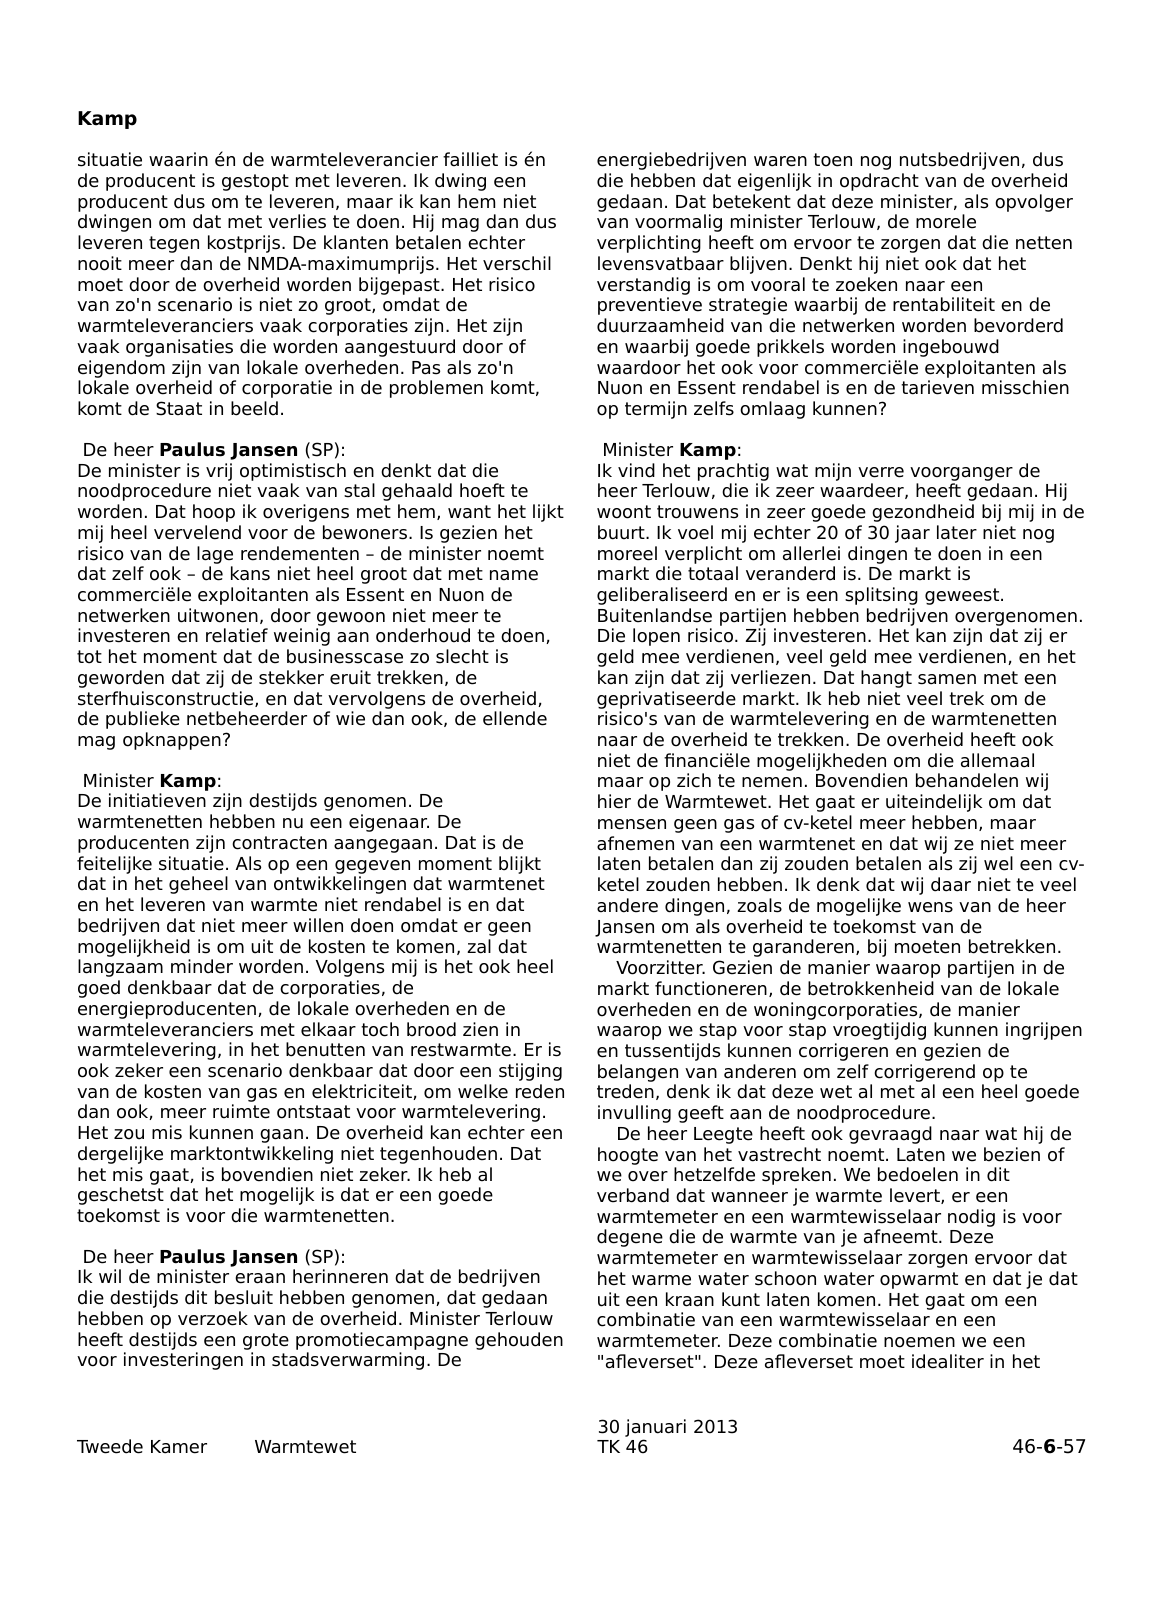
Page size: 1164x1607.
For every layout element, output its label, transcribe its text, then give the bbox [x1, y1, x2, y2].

text De minister is vrij optimistisch en denkt dat die noodprocedure niet vaak van stal gehaald hoeft te worden. Dat hoop ik overigens met hem, want het lijkt mij heel vervelend voor de bewoners. Is gezien het risico van de lage rendementen – de minister noemt dat zelf ook – de kans niet heel groot dat met name commerciële exploitanten als Essent en Nuon de netwerken uitwonen, door gewoon niet meer te investeren en relatief weinig aan onderhoud te doen, tot het moment dat de businesscase zo slecht is geworden dat zij de stekker eruit trekken, de sterfhuisconstructie, en dat vervolgens de overheid, de publieke netbeheerder of wie dan ook, de ellende mag opknappen? [77, 460, 567, 751]
text De heer Paulus Jansen (SP): [77, 440, 567, 460]
text energiebedrijven waren toen nog nutsbedrijven, dus die hebben dat eigenlijk in opdracht van de overheid gedaan. Dat betekent dat deze minister, als opvolger van voormalig minister Terlouw, de morele verplichting heeft om ervoor te zorgen dat die netten levensvatbaar blijven. Denkt hij niet ook dat het verstandig is om vooral te zoeken naar een preventieve strategie waarbij de rentabiliteit en de duurzaamheid van die netwerken worden bevorderd en waarbij goede prikkels worden ingebouwd waardoor het ook voor commerciële exploitanten als Nuon en Essent rendabel is en de tarieven misschien op termijn zelfs omlaag kunnen? [596, 150, 1087, 420]
text De initiatieven zijn destijds genomen. De warmtenetten hebben nu een eigenaar. De producenten zijn contracten aangegaan. Dat is de feitelijke situatie. Als op een gegeven moment blijkt dat in het geheel van ontwikkelingen dat warmtenet en het leveren van warmte niet rendabel is en dat bedrijven dat niet meer willen doen omdat er geen mogelijkheid is om uit de kosten te komen, zal dat langzaam minder worden. Volgens mij is het ook heel goed denkbaar dat de corporaties, de energieproducenten, de lokale overheden en de warmteleveranciers met elkaar toch brood zien in warmtelevering, in het benutten van restwarmte. Er is ook zeker een scenario denkbaar dat door een stijging van de kosten van gas en elektriciteit, om welke reden dan ook, meer ruimte ontstaat voor warmtelevering. Het zou mis kunnen gaan. De overheid kan echter een dergelijke marktontwikkeling niet tegenhouden. Dat het mis gaat, is bovendien niet zeker. Ik heb al geschetst dat het mogelijk is dat er een goede toekomst is voor die warmtenetten. [77, 791, 567, 1227]
text De heer Leegte heeft ook gevraagd naar wat hij de hoogte van het vastrecht noemt. Laten we bezien of we over hetzelfde spreken. We bedoelen in dit verband dat wanneer je warmte levert, er een warmtemeter en een warmtewisselaar nodig is voor degene die de warmte van je afneemt. Deze warmtemeter en warmtewisselaar zorgen ervoor dat het warme water schoon water opwarmt en dat je dat uit een kraan kunt laten komen. Het gaat om een combinatie van een warmtewisselaar en een warmtemeter. Deze combinatie noemen we een "afleverset". Deze afleverset moet idealiter in het [596, 1124, 1087, 1372]
text Minister Kamp: [77, 771, 567, 791]
text Ik wil de minister eraan herinneren dat de bedrijven die destijds dit besluit hebben genomen, dat gedaan hebben op verzoek van de overheid. Minister Terlouw heeft destijds een grote promotiecampagne gehouden voor investeringen in stadsverwarming. De [77, 1267, 567, 1371]
text De heer Paulus Jansen (SP): [77, 1247, 567, 1267]
text Voorzitter. Gezien de manier waarop partijen in de markt functioneren, de betrokkenheid van de lokale overheden en de woningcorporaties, de manier waarop we stap voor stap vroegtijdig kunnen ingrijpen en tussentijds kunnen corrigeren en gezien de belangen van anderen om zelf corrigerend op te treden, denk ik dat deze wet al met al een heel goede invulling geeft aan de noodprocedure. [596, 958, 1087, 1124]
text Minister Kamp: [596, 440, 1087, 460]
text situatie waarin én de warmteleverancier failliet is én de producent is gestopt met leveren. Ik dwing een producent dus om te leveren, maar ik kan hem niet dwingen om dat met verlies te doen. Hij mag dan dus leveren tegen kostprijs. De klanten betalen echter nooit meer dan de NMDA-maximumprijs. Het verschil moet door de overheid worden bijgepast. Het risico van zo'n scenario is niet zo groot, omdat de warmteleveranciers vaak corporaties zijn. Het zijn vaak organisaties die worden aangestuurd door of eigendom zijn van lokale overheden. Pas als zo'n lokale overheid of corporatie in de problemen komt, komt de Staat in beeld. [77, 150, 567, 420]
text Ik vind het prachtig wat mijn verre voorganger de heer Terlouw, die ik zeer waardeer, heeft gedaan. Hij woont trouwens in zeer goede gezondheid bij mij in de buurt. Ik voel mij echter 20 of 30 jaar later niet nog moreel verplicht om allerlei dingen te doen in een markt die totaal veranderd is. De markt is geliberaliseerd en er is een splitsing geweest. Buitenlandse partijen hebben bedrijven overgenomen. Die lopen risico. Zij investeren. Het kan zijn dat zij er geld mee verdienen, veel geld mee verdienen, en het kan zijn dat zij verliezen. Dat hangt samen met een geprivatiseerde markt. Ik heb niet veel trek om de risico's van de warmtelevering en de warmtenetten naar de overheid te trekken. De overheid heeft ook niet de financiële mogelijkheden om die allemaal maar op zich te nemen. Bovendien behandelen wij hier de Warmtewet. Het gaat er uiteindelijk om dat mensen geen gas of cv-ketel meer hebben, maar afnemen van een warmtenet en dat wij ze niet meer laten betalen dan zij zouden betalen als zij wel een cv-ketel zouden hebben. Ik denk dat wij daar niet te veel andere dingen, zoals de mogelijke wens van de heer Jansen om als overheid te toekomst van de warmtenetten te garanderen, bij moeten betrekken. [596, 460, 1087, 958]
